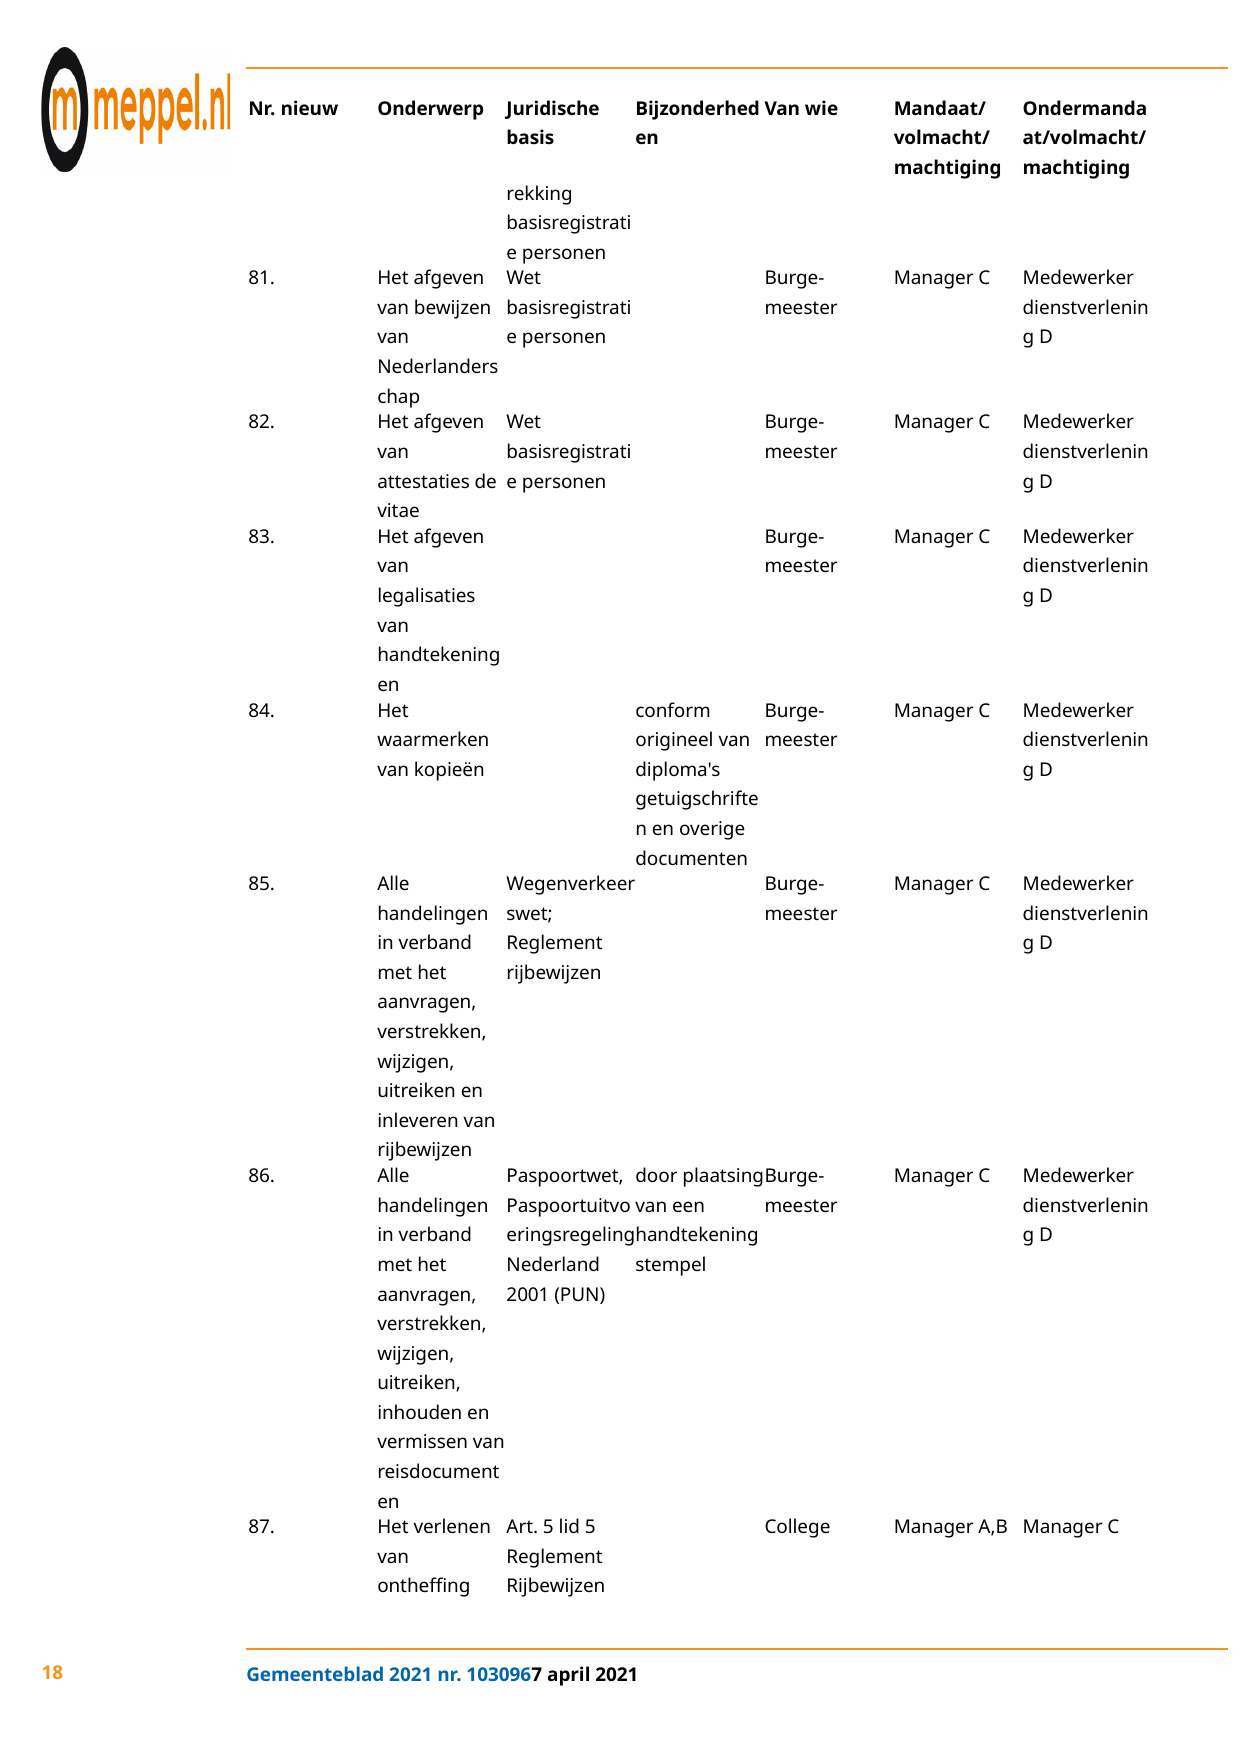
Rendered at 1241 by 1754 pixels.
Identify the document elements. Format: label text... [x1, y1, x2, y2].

table_cell Burge-meester [764, 523, 893, 697]
table_cell rekking basisregistratie personen [506, 180, 635, 264]
table_cell Wet basisregistratie personen [506, 409, 635, 523]
table_cell Het waarmerken van kopieën [377, 697, 506, 870]
table_cell [248, 1514, 377, 1598]
table_cell Manager C [894, 523, 1022, 697]
table_cell [248, 870, 377, 1162]
table_cell [248, 265, 377, 409]
table_cell Medewerker dienstverlening D [1023, 697, 1152, 870]
table_cell Burge-meester [764, 265, 893, 409]
table_cell Manager C [894, 265, 1022, 409]
picture [41, 47, 231, 172]
table_cell Manager C [1023, 1514, 1152, 1598]
table_cell [248, 409, 377, 523]
table_header Van wie [764, 95, 893, 180]
table_cell [506, 523, 635, 697]
table_cell Wegenverkeerswet; Reglement rijbewijzen [506, 870, 635, 1162]
table_cell [635, 409, 764, 523]
table_cell [1023, 180, 1152, 264]
table_cell Het afgeven van bewijzen van Nederlanderschap [377, 265, 506, 409]
table_cell Het verlenen van ontheffing [377, 1514, 506, 1598]
table_cell [248, 1163, 377, 1513]
table_cell [764, 180, 893, 264]
table_cell Wet basisregistratie personen [506, 265, 635, 409]
table_cell door plaatsing van een handtekeningstempel [635, 1163, 764, 1513]
table_header Ondermandaat/volmacht/ machtiging [1023, 95, 1152, 180]
table_cell [635, 523, 764, 697]
table_cell Medewerker dienstverlening D [1023, 523, 1152, 697]
table_header Juridische basis [506, 95, 635, 180]
table_cell Manager C [894, 1163, 1022, 1513]
table_cell Het afgeven van legalisaties van handtekeningen [377, 523, 506, 697]
table_cell Burge-meester [764, 1163, 893, 1513]
table_cell [248, 697, 377, 870]
table_cell conform origineel van diploma's getuigschriften en overige documenten [635, 697, 764, 870]
table_cell Medewerker dienstverlening D [1023, 1163, 1152, 1513]
table_cell Medewerker dienstverlening D [1023, 409, 1152, 523]
table_cell Burge-meester [764, 697, 893, 870]
table_cell Manager A,B [894, 1514, 1022, 1598]
table_cell Paspoortwet, Paspoortuitvoeringsregeling Nederland 2001 (PUN) [506, 1163, 635, 1513]
table_cell Alle handelingen in verband met het aanvragen, verstrekken, wijzigen, uitreiken en inleveren van rijbewijzen [377, 870, 506, 1162]
table_cell [506, 697, 635, 870]
table_cell [894, 180, 1022, 264]
table_header Nr. nieuw [248, 95, 377, 180]
table_cell [377, 180, 506, 264]
table_cell Het afgeven van attestaties de vitae [377, 409, 506, 523]
table_cell Medewerker dienstverlening D [1023, 870, 1152, 1162]
table_cell College [764, 1514, 893, 1598]
table_cell Medewerker dienstverlening D [1023, 265, 1152, 409]
table_cell Burge-meester [764, 870, 893, 1162]
table_cell [635, 180, 764, 264]
table_cell [635, 265, 764, 409]
table_cell Alle handelingen in verband met het aanvragen, verstrekken, wijzigen, uitreiken, inhouden en vermissen van reisdocumenten [377, 1163, 506, 1513]
table_header Bijzonderheden [635, 95, 764, 180]
table_cell [248, 180, 377, 264]
table_cell Burge-meester [764, 409, 893, 523]
table_cell Manager C [894, 870, 1022, 1162]
table_header Onderwerp [377, 95, 506, 180]
table_cell Manager C [894, 697, 1022, 870]
table_cell Art. 5 lid 5 Reglement Rijbewijzen [506, 1514, 635, 1598]
table_header Mandaat/volmacht/machtiging [894, 95, 1022, 180]
table_cell [635, 870, 764, 1162]
table_cell [248, 523, 377, 697]
table_cell Manager C [894, 409, 1022, 523]
table_cell [635, 1514, 764, 1598]
